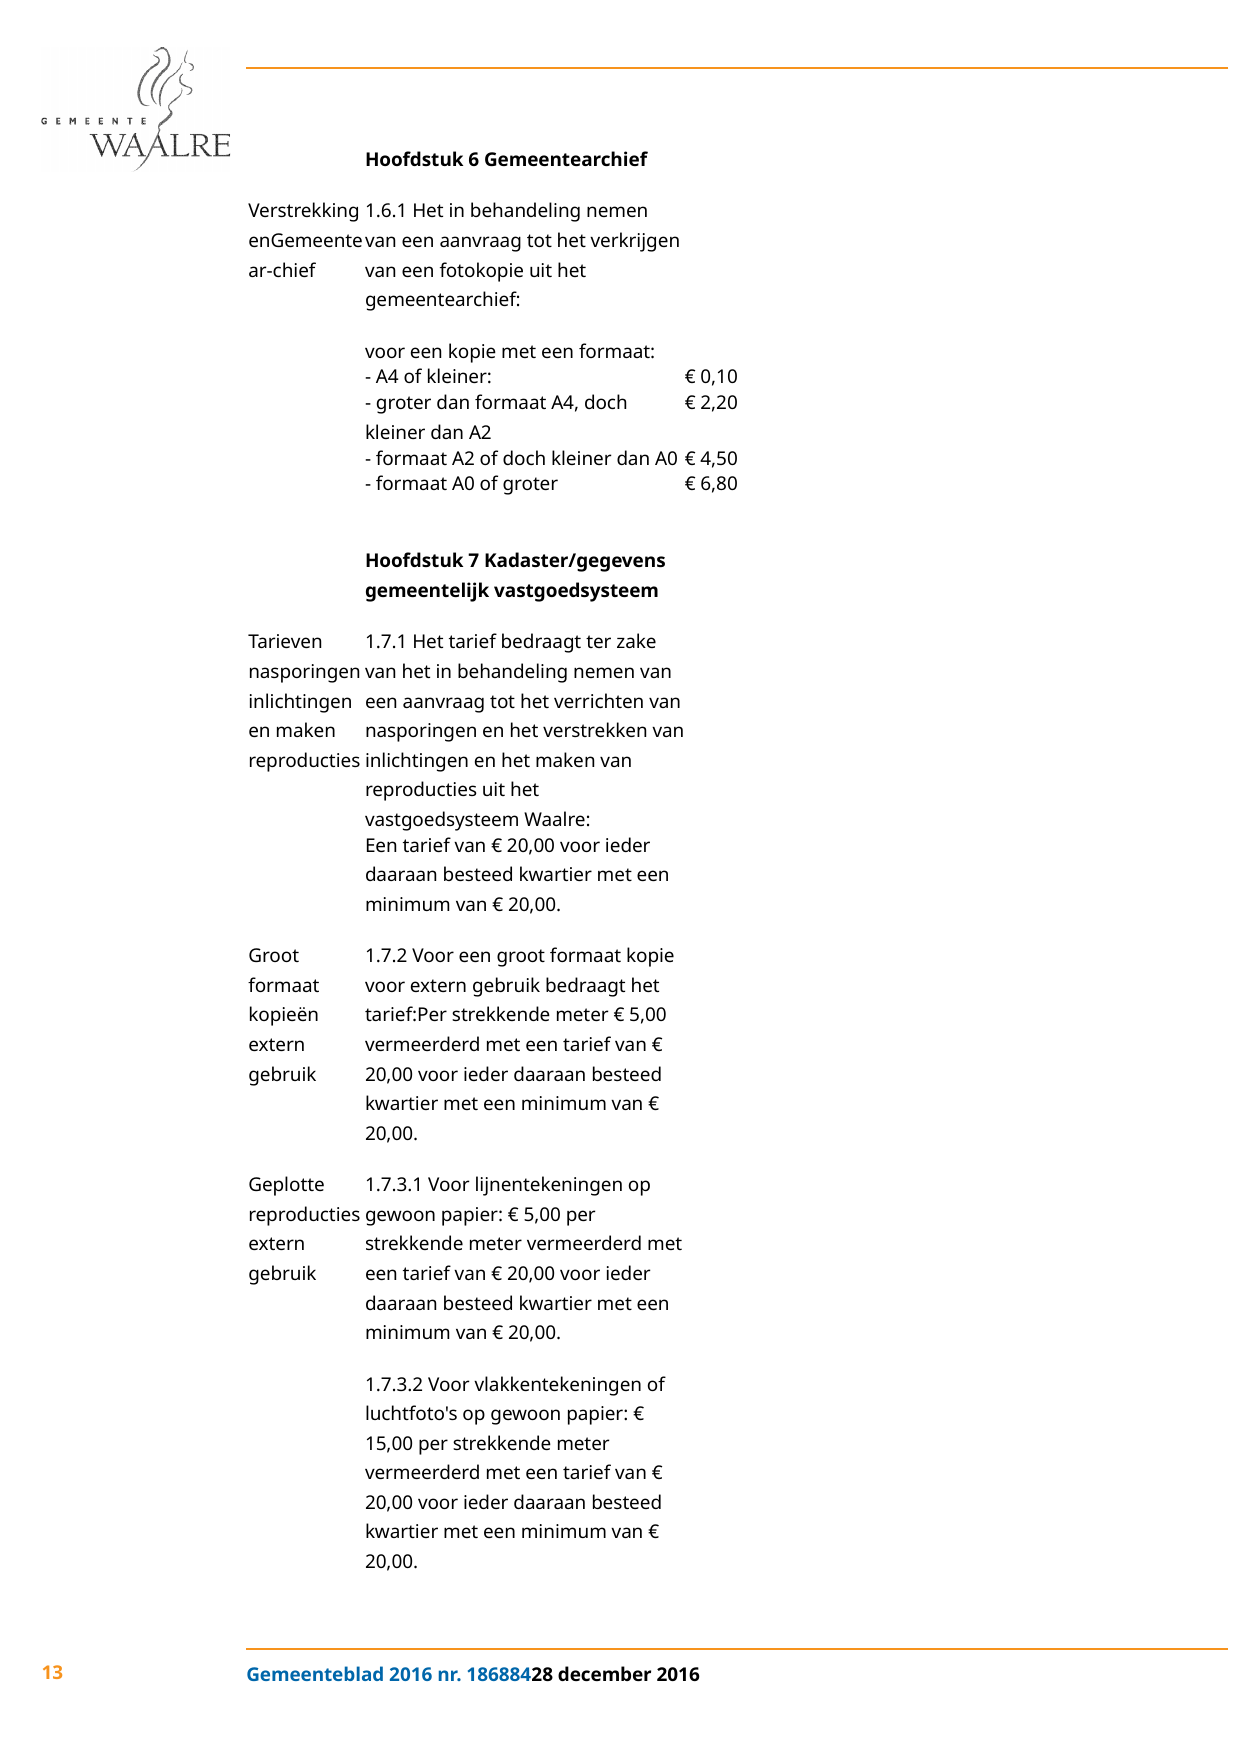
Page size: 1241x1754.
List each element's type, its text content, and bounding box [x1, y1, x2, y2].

table_cell [248, 522, 365, 548]
table_cell [918, 338, 1035, 364]
table_cell - groter dan formaat A4, doch kleiner dan A2 [365, 389, 684, 445]
table_cell [918, 1171, 1035, 1345]
table_cell [248, 172, 365, 198]
table_cell Tarieven nasporingen inlichtingen en maken reproducties [248, 629, 365, 832]
table_cell [1035, 389, 1152, 445]
table_cell € 6,80 [685, 470, 801, 496]
table_cell [1035, 198, 1152, 312]
table_cell [248, 445, 365, 470]
table_cell [685, 1146, 801, 1171]
table_cell [918, 312, 1035, 338]
table_cell [248, 312, 365, 338]
table_cell [1035, 1574, 1152, 1600]
table_cell [801, 1171, 918, 1345]
table_cell [1035, 496, 1152, 522]
table_cell [918, 917, 1035, 942]
table_cell [685, 832, 801, 917]
table_cell [685, 1171, 801, 1345]
table_cell 1.6.1 Het in behandeling nemen van een aanvraag tot het verkrijgen van een fotokopie uit het gemeentearchief: [365, 198, 684, 312]
table_cell [685, 1371, 801, 1574]
table_cell [918, 522, 1035, 548]
table_cell [365, 1345, 684, 1371]
table_cell [918, 95, 1035, 121]
table_cell [365, 917, 684, 942]
table_cell 1.7.3.2 Voor vlakkentekeningen of luchtfoto's op gewoon papier: € 15,00 per strekkende meter vermeerderd met een tarief van € 20,00 voor ieder daaraan besteed kwartier met een minimum van € 20,00. [365, 1371, 684, 1574]
table_cell [248, 95, 365, 121]
table_cell [1035, 338, 1152, 364]
table_cell [248, 338, 365, 364]
table_cell [918, 172, 1035, 198]
table_cell [1035, 629, 1152, 832]
table_cell [685, 629, 801, 832]
table_cell VerstrekkingenGemeentear-chief [248, 198, 365, 312]
table_cell [801, 338, 918, 364]
table_cell 1.7.3.1 Voor lijnentekeningen op gewoon papier: € 5,00 per strekkende meter vermeerderd met een tarief van € 20,00 voor ieder daaraan besteed kwartier met een minimum van € 20,00. [365, 1171, 684, 1345]
table_cell [918, 832, 1035, 917]
table_cell [918, 389, 1035, 445]
table_cell [801, 470, 918, 496]
table_cell [685, 1345, 801, 1371]
table_cell [1035, 522, 1152, 548]
table_cell [1035, 1371, 1152, 1574]
table_cell [1035, 445, 1152, 470]
table_cell [801, 832, 918, 917]
table_cell [685, 146, 801, 172]
table_cell [248, 496, 365, 522]
table_cell [1035, 603, 1152, 629]
table_cell [918, 121, 1035, 146]
table_cell [685, 338, 801, 364]
table_cell [1035, 121, 1152, 146]
table_cell [365, 95, 684, 121]
table_cell [918, 496, 1035, 522]
table_cell [685, 121, 801, 146]
table_cell - formaat A2 of doch kleiner dan A0 [365, 445, 684, 470]
table_cell [801, 312, 918, 338]
table_cell 1.7.1 Het tarief bedraagt ter zake van het in behandeling nemen van een aanvraag tot het verrichten van nasporingen en het verstrekken van inlichtingen en het maken van reproducties uit het vastgoedsysteem Waalre: [365, 629, 684, 832]
table_cell [801, 917, 918, 942]
table_cell Hoofdstuk 7 Kadaster/gegevens gemeentelijk vastgoedsysteem [365, 548, 684, 603]
table_cell [685, 548, 801, 603]
table_cell [248, 364, 365, 389]
table_cell [918, 603, 1035, 629]
table_cell [918, 1574, 1035, 1600]
table_cell [248, 1574, 365, 1600]
table_cell [248, 548, 365, 603]
table_cell [365, 172, 684, 198]
table_cell [918, 364, 1035, 389]
table_cell [248, 1345, 365, 1371]
table_cell € 0,10 [685, 364, 801, 389]
table_cell [801, 1146, 918, 1171]
table_cell [248, 121, 365, 146]
table_cell [801, 198, 918, 312]
table_cell [801, 629, 918, 832]
table_cell [801, 121, 918, 146]
table_cell [685, 943, 801, 1146]
table_cell [365, 121, 684, 146]
table_cell [1035, 364, 1152, 389]
table_cell [801, 389, 918, 445]
table_cell [1035, 917, 1152, 942]
table_cell Groot formaat kopieën extern gebruik [248, 943, 365, 1146]
table_cell [918, 629, 1035, 832]
table_cell [365, 522, 684, 548]
table_cell [685, 603, 801, 629]
table_cell [918, 146, 1035, 172]
table_cell € 4,50 [685, 445, 801, 470]
table_cell [1035, 312, 1152, 338]
table_cell [801, 364, 918, 389]
table_cell [248, 389, 365, 445]
table_cell [248, 146, 365, 172]
table_cell [365, 603, 684, 629]
table_cell [801, 95, 918, 121]
table_cell - formaat A0 of groter [365, 470, 684, 496]
table_cell [685, 917, 801, 942]
table_cell [1035, 1171, 1152, 1345]
table_cell [685, 312, 801, 338]
table_cell [685, 172, 801, 198]
table_cell [685, 95, 801, 121]
table_cell Geplotte reproductiesextern gebruik [248, 1171, 365, 1345]
table_cell [1035, 1345, 1152, 1371]
table_cell [1035, 172, 1152, 198]
table_cell [1035, 470, 1152, 496]
table_cell [1035, 548, 1152, 603]
table_cell [918, 1146, 1035, 1171]
table_cell [801, 445, 918, 470]
table_cell [918, 548, 1035, 603]
table_cell [248, 1371, 365, 1574]
table_cell [1035, 943, 1152, 1146]
table_cell [365, 1146, 684, 1171]
table_cell [918, 470, 1035, 496]
table_cell € 2,20 [685, 389, 801, 445]
table_cell Een tarief van € 20,00 voor ieder daaraan besteed kwartier met een minimum van € 20,00. [365, 832, 684, 917]
table_cell - A4 of kleiner: [365, 364, 684, 389]
table_cell [918, 445, 1035, 470]
table_cell [801, 496, 918, 522]
table_cell [801, 522, 918, 548]
table_cell [918, 1345, 1035, 1371]
table_cell voor een kopie met een formaat: [365, 338, 684, 364]
table_cell [365, 312, 684, 338]
table_cell [685, 522, 801, 548]
table_cell [801, 146, 918, 172]
table_cell [801, 172, 918, 198]
table_cell [248, 603, 365, 629]
table_cell [248, 832, 365, 917]
table_cell [248, 470, 365, 496]
table_cell [918, 1371, 1035, 1574]
table_cell [801, 1371, 918, 1574]
table_cell [1035, 95, 1152, 121]
table_cell [1035, 146, 1152, 172]
table_cell 1.7.2 Voor een groot formaat kopie voor extern gebruik bedraagt het tarief:Per strekkende meter € 5,00 vermeerderd met een tarief van € 20,00 voor ieder daaraan besteed kwartier met een minimum van € 20,00. [365, 943, 684, 1146]
picture [41, 47, 231, 172]
table_cell [801, 548, 918, 603]
table_cell [801, 1345, 918, 1371]
table_cell Hoofdstuk 6 Gemeentearchief [365, 146, 684, 172]
table_cell [801, 943, 918, 1146]
table_cell [918, 198, 1035, 312]
table_cell [248, 917, 365, 942]
table_cell [365, 1574, 684, 1600]
table_cell [801, 1574, 918, 1600]
table_cell [685, 198, 801, 312]
table_cell [365, 496, 684, 522]
table_cell [685, 496, 801, 522]
table_cell [801, 603, 918, 629]
table_cell [1035, 832, 1152, 917]
table_cell [1035, 1146, 1152, 1171]
table_cell [685, 1574, 801, 1600]
table_cell [248, 1146, 365, 1171]
table_cell [918, 943, 1035, 1146]
